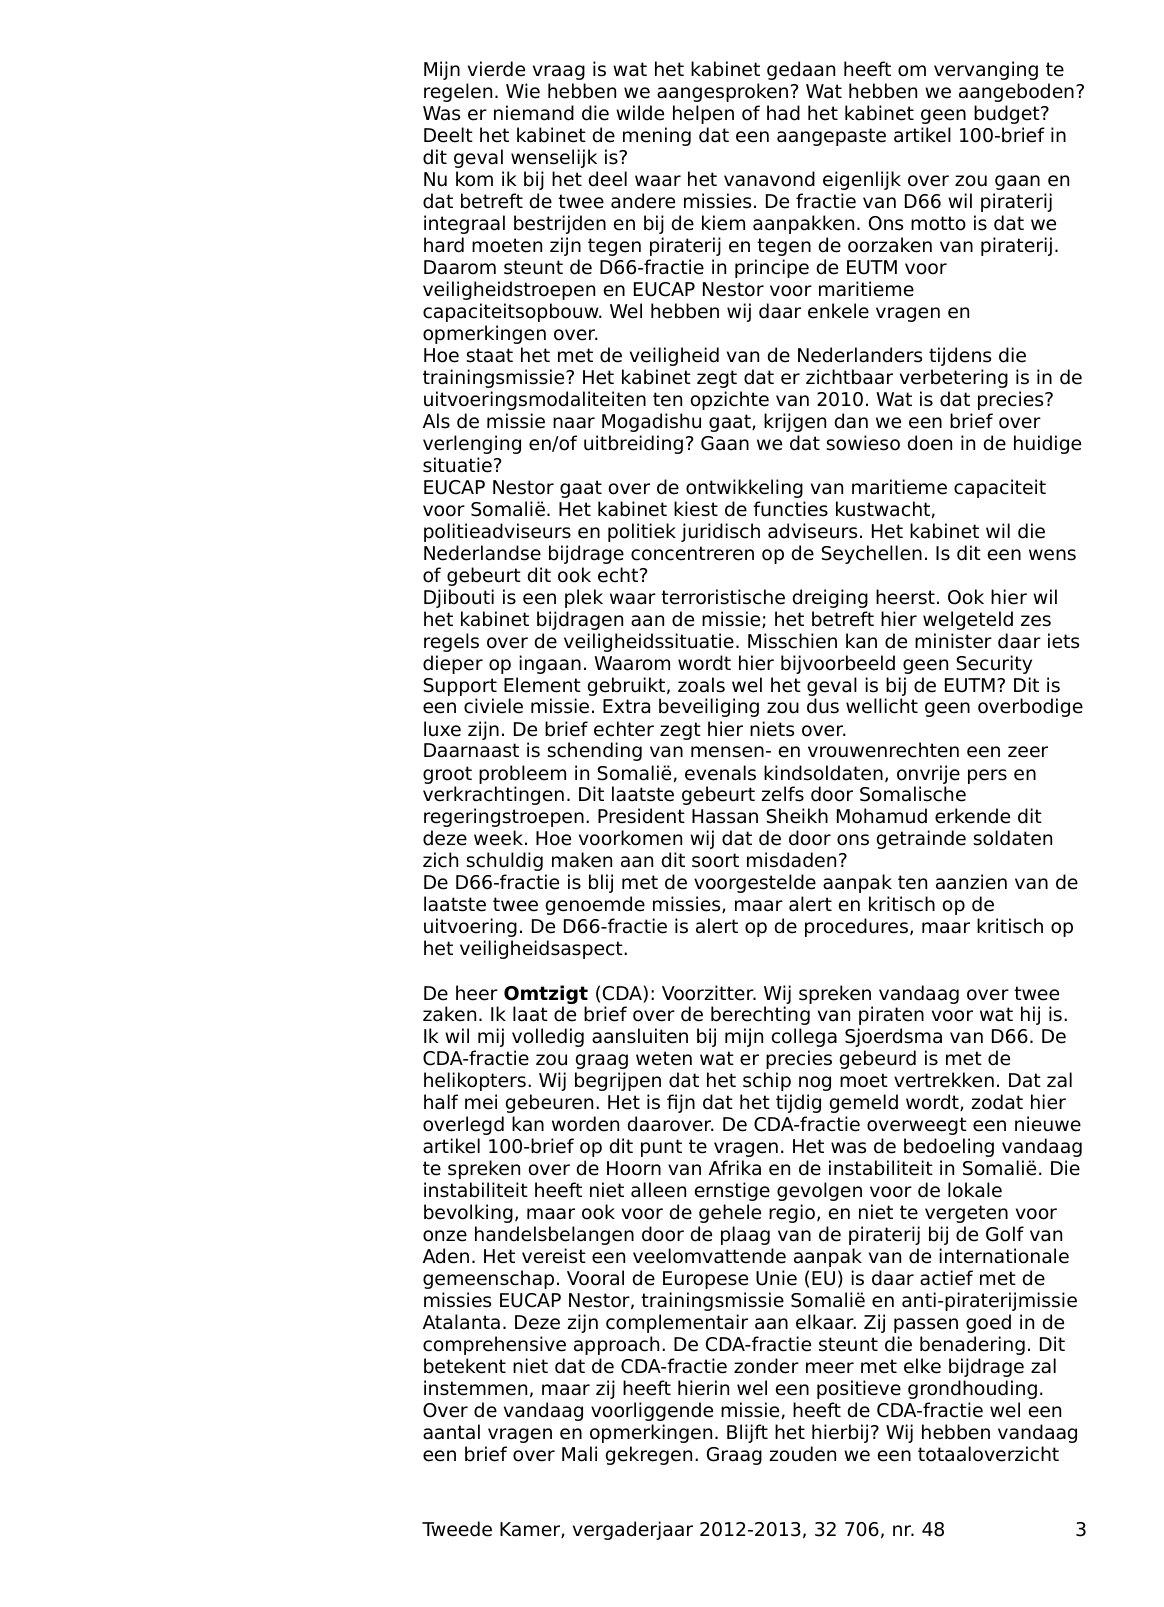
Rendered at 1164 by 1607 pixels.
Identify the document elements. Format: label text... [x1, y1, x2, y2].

text Djibouti is een plek waar terroristische dreiging heerst. Ook hier wil het kabinet bijdragen aan de missie; het betreft hier welgeteld zes regels over de veiligheidssituatie. Misschien kan de minister daar iets dieper op ingaan. Waarom wordt hier bijvoorbeeld geen Security Support Element gebruikt, zoals wel het geval is bij de EUTM? Dit is een civiele missie. Extra beveiliging zou dus wellicht geen overbodige luxe zijn. De brief echter zegt hier niets over. [422, 587, 1087, 740]
text Daarnaast is schending van mensen- en vrouwenrechten een zeer groot probleem in Somalië, evenals kindsoldaten, onvrije pers en verkrachtingen. Dit laatste gebeurt zelfs door Somalische regeringstroepen. President Hassan Sheikh Mohamud erkende dit deze week. Hoe voorkomen wij dat de door ons getrainde soldaten zich schuldig maken aan dit soort misdaden? [422, 740, 1087, 872]
text De heer Omtzigt (CDA): Voorzitter. Wij spreken vandaag over twee zaken. Ik laat de brief over de berechting van piraten voor wat hij is. Ik wil mij volledig aansluiten bij mijn collega Sjoerdsma van D66. De CDA-fractie zou graag weten wat er precies gebeurd is met de helikopters. Wij begrijpen dat het schip nog moet vertrekken. Dat zal half mei gebeuren. Het is fijn dat het tijdig gemeld wordt, zodat hier overlegd kan worden daarover. De CDA-fractie overweegt een nieuwe artikel 100-brief op dit punt te vragen. Het was de bedoeling vandaag te spreken over de Hoorn van Afrika en de instabiliteit in Somalië. Die instabiliteit heeft niet alleen ernstige gevolgen voor de lokale bevolking, maar ook voor de gehele regio, en niet te vergeten voor onze handelsbelangen door de plaag van de piraterij bij de Golf van Aden. Het vereist een veelomvattende aanpak van de internationale gemeenschap. Vooral de Europese Unie (EU) is daar actief met de missies EUCAP Nestor, trainingsmissie Somalië en anti-piraterijmissie Atalanta. Deze zijn complementair aan elkaar. Zij passen goed in de comprehensive approach. De CDA-fractie steunt die benadering. Dit betekent niet dat de CDA-fractie zonder meer met elke bijdrage zal instemmen, maar zij heeft hierin wel een positieve grondhouding. [422, 982, 1087, 1400]
text De D66-fractie is blij met de voorgestelde aanpak ten aanzien van de laatste twee genoemde missies, maar alert en kritisch op de uitvoering. De D66-fractie is alert op de procedures, maar kritisch op het veiligheidsaspect. [422, 872, 1087, 960]
text Mijn vierde vraag is wat het kabinet gedaan heeft om vervanging te regelen. Wie hebben we aangesproken? Wat hebben we aangeboden? Was er niemand die wilde helpen of had het kabinet geen budget? Deelt het kabinet de mening dat een aangepaste artikel 100-brief in dit geval wenselijk is? [422, 59, 1087, 169]
text Nu kom ik bij het deel waar het vanavond eigenlijk over zou gaan en dat betreft de twee andere missies. De fractie van D66 wil piraterij integraal bestrijden en bij de kiem aanpakken. Ons motto is dat we hard moeten zijn tegen piraterij en tegen de oorzaken van piraterij. Daarom steunt de D66-fractie in principe de EUTM voor veiligheidstroepen en EUCAP Nestor voor maritieme capaciteitsopbouw. Wel hebben wij daar enkele vragen en opmerkingen over. [422, 169, 1087, 345]
text EUCAP Nestor gaat over de ontwikkeling van maritieme capaciteit voor Somalië. Het kabinet kiest de functies kustwacht, politieadviseurs en politiek juridisch adviseurs. Het kabinet wil die Nederlandse bijdrage concentreren op de Seychellen. Is dit een wens of gebeurt dit ook echt? [422, 477, 1087, 587]
text Over de vandaag voorliggende missie, heeft de CDA-fractie wel een aantal vragen en opmerkingen. Blijft het hierbij? Wij hebben vandaag een brief over Mali gekregen. Graag zouden we een totaaloverzicht [422, 1400, 1087, 1466]
text Hoe staat het met de veiligheid van de Nederlanders tijdens die trainingsmissie? Het kabinet zegt dat er zichtbaar verbetering is in de uitvoeringsmodaliteiten ten opzichte van 2010. Wat is dat precies? Als de missie naar Mogadishu gaat, krijgen dan we een brief over verlenging en/of uitbreiding? Gaan we dat sowieso doen in de huidige situatie? [422, 345, 1087, 477]
